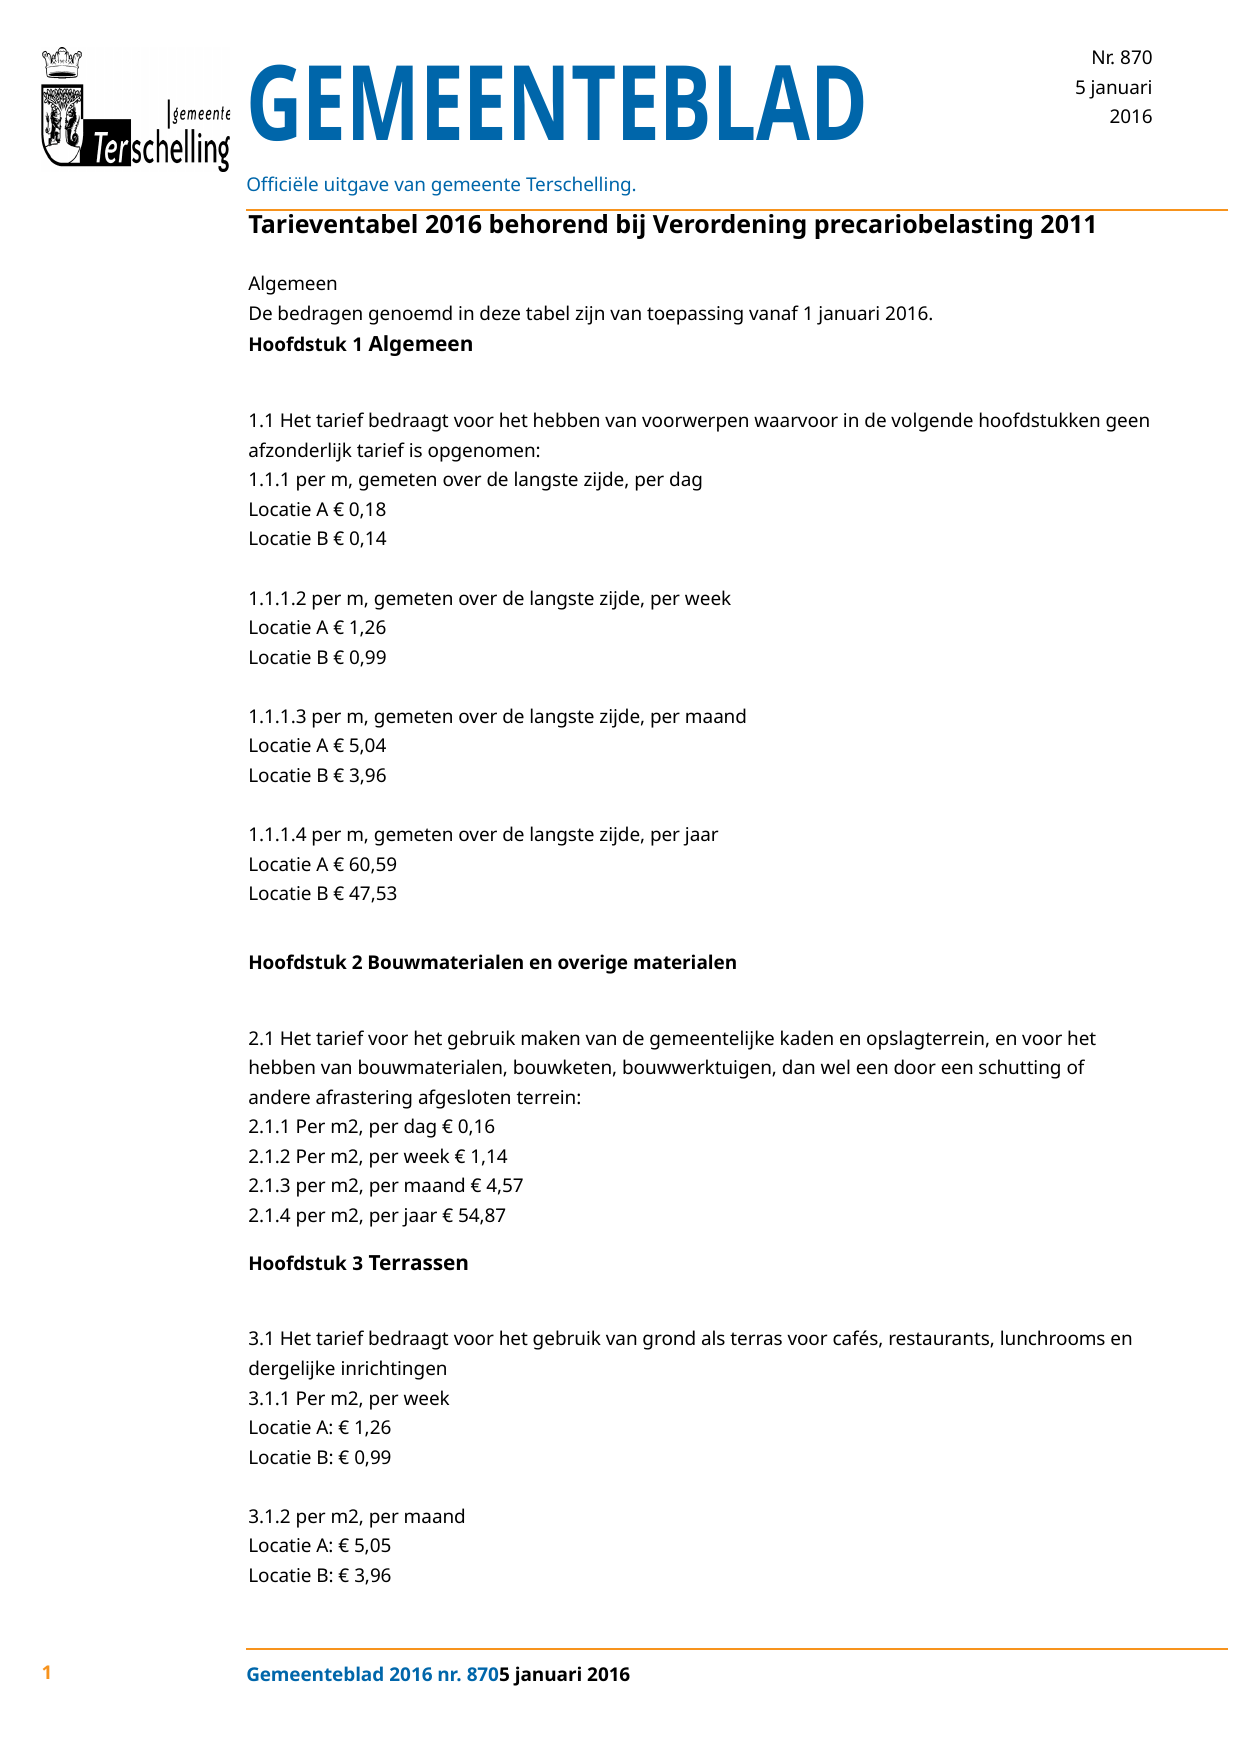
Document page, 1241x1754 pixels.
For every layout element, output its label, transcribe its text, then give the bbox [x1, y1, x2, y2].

text 2.1.4 per m2, per jaar € 54,87 [248, 1202, 1152, 1228]
text 2.1 Het tarief voor het gebruik maken van de gemeentelijke kaden en opslagterrein, en voor het hebben van bouwmaterialen, bouwketen, bouwwerktuigen, dan wel een door een schutting of andere afrastering afgesloten terrein: [248, 1025, 1152, 1109]
text Locatie B: € 0,99 [248, 1444, 1152, 1469]
text 1.1.1.3 per m, gemeten over de langste zijde, per maand [248, 703, 1152, 729]
text Hoofdstuk 3 Terrassen [248, 1248, 1152, 1276]
text Locatie A: € 5,05 [248, 1533, 1152, 1558]
text De bedragen genoemd in deze tabel zijn van toepassing vanaf 1 januari 2016. [248, 300, 1152, 326]
text 1.1 Het tarief bedraagt voor het hebben van voorwerpen waarvoor in de volgende hoofdstukken geen afzonderlijk tarief is opgenomen: [248, 407, 1152, 462]
text Locatie A € 5,04 [248, 733, 1152, 758]
text 2.1.1 Per m2, per dag € 0,16 [248, 1113, 1152, 1139]
text 1.1.1.4 per m, gemeten over de langste zijde, per jaar [248, 821, 1152, 847]
text 1.1.1 per m, gemeten over de langste zijde, per dag [248, 466, 1152, 492]
text Locatie B € 47,53 [248, 881, 1152, 906]
text Locatie B € 0,99 [248, 644, 1152, 669]
text Hoofdstuk 2 Bouwmaterialen en overige materialen [248, 947, 1152, 975]
text Locatie B: € 3,96 [248, 1562, 1152, 1588]
text 3.1.2 per m2, per maand [248, 1503, 1152, 1529]
text Locatie A: € 1,26 [248, 1414, 1152, 1440]
text Tarieventabel 2016 behorend bij Verordening precariobelasting 2011 [248, 211, 1152, 241]
text 3.1 Het tarief bedraagt voor het gebruik van grond als terras voor cafés, restaurants, lunchrooms en dergelijke inrichtingen [248, 1326, 1152, 1381]
text Algemeen [248, 270, 1152, 296]
text Locatie A € 1,26 [248, 614, 1152, 640]
text 2.1.3 per m2, per maand € 4,57 [248, 1173, 1152, 1198]
text Locatie B € 3,96 [248, 762, 1152, 788]
text Locatie B € 0,14 [248, 526, 1152, 551]
text 3.1.1 Per m2, per week [248, 1385, 1152, 1410]
text Locatie A € 0,18 [248, 496, 1152, 522]
text Hoofdstuk 1 Algemeen [248, 329, 1152, 358]
picture [41, 47, 231, 172]
text Locatie A € 60,59 [248, 851, 1152, 877]
text 1.1.1.2 per m, gemeten over de langste zijde, per week [248, 585, 1152, 610]
text 2.1.2 Per m2, per week € 1,14 [248, 1143, 1152, 1169]
